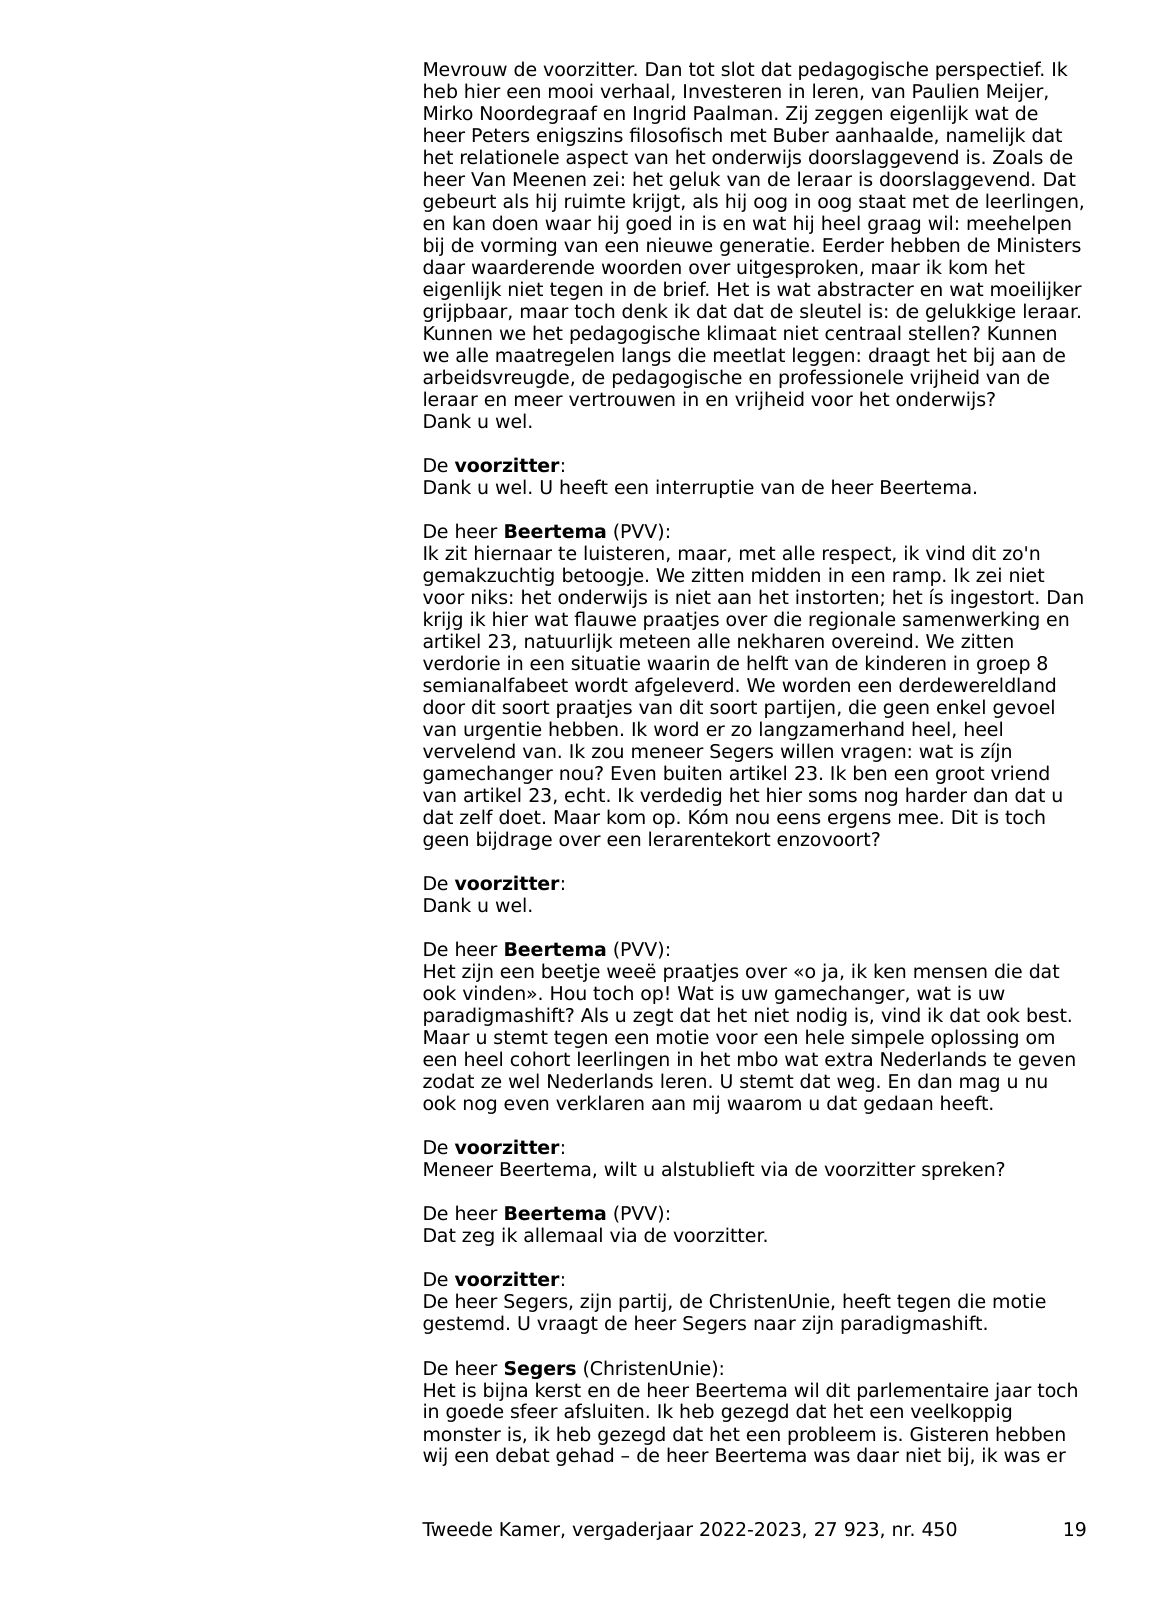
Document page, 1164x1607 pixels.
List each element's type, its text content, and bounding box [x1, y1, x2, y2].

text Dank u wel. U heeft een interruptie van de heer Beertema. [422, 477, 1087, 499]
text De heer Beertema (PVV): [422, 1203, 1087, 1225]
text De voorzitter: [422, 873, 1087, 895]
text De voorzitter: [422, 1137, 1087, 1159]
text De heer Segers (ChristenUnie): [422, 1357, 1087, 1379]
text Het zijn een beetje weeë praatjes over «o ja, ik ken mensen die dat ook vinden». Hou toch op! Wat is uw gamechanger, wat is uw paradigmashift? Als u zegt dat het niet nodig is, vind ik dat ook best. Maar u stemt tegen een motie voor een hele simpele oplossing om een heel cohort leerlingen in het mbo wat extra Nederlands te geven zodat ze wel Nederlands leren. U stemt dat weg. En dan mag u nu ook nog even verklaren aan mij waarom u dat gedaan heeft. [422, 961, 1087, 1115]
text De heer Beertema (PVV): [422, 939, 1087, 961]
text Dank u wel. [422, 411, 1087, 433]
text De voorzitter: [422, 455, 1087, 477]
text Mevrouw de voorzitter. Dan tot slot dat pedagogische perspectief. Ik heb hier een mooi verhaal, Investeren in leren, van Paulien Meijer, Mirko Noordegraaf en Ingrid Paalman. Zij zeggen eigenlijk wat de heer Peters enigszins filosofisch met Buber aanhaalde, namelijk dat het relationele aspect van het onderwijs doorslaggevend is. Zoals de heer Van Meenen zei: het geluk van de leraar is doorslaggevend. Dat gebeurt als hij ruimte krijgt, als hij oog in oog staat met de leerlingen, en kan doen waar hij goed in is en wat hij heel graag wil: meehelpen bij de vorming van een nieuwe generatie. Eerder hebben de Ministers daar waarderende woorden over uitgesproken, maar ik kom het eigenlijk niet tegen in de brief. Het is wat abstracter en wat moeilijker grijpbaar, maar toch denk ik dat dat de sleutel is: de gelukkige leraar. Kunnen we het pedagogische klimaat niet centraal stellen? Kunnen we alle maatregelen langs die meetlat leggen: draagt het bij aan de arbeidsvreugde, de pedagogische en professionele vrijheid van de leraar en meer vertrouwen in en vrijheid voor het onderwijs? [422, 59, 1087, 411]
text Het is bijna kerst en de heer Beertema wil dit parlementaire jaar toch in goede sfeer afsluiten. Ik heb gezegd dat het een veelkoppig monster is, ik heb gezegd dat het een probleem is. Gisteren hebben wij een debat gehad – de heer Beertema was daar niet bij, ik was er [422, 1379, 1087, 1467]
text De heer Segers, zijn partij, de ChristenUnie, heeft tegen die motie gestemd. U vraagt de heer Segers naar zijn paradigmashift. [422, 1291, 1087, 1335]
text Ik zit hiernaar te luisteren, maar, met alle respect, ik vind dit zo'n gemakzuchtig betoogje. We zitten midden in een ramp. Ik zei niet voor niks: het onderwijs is niet aan het instorten; het ís ingestort. Dan krijg ik hier wat flauwe praatjes over die regionale samenwerking en artikel 23, natuurlijk meteen alle nekharen overeind. We zitten verdorie in een situatie waarin de helft van de kinderen in groep 8 semianalfabeet wordt afgeleverd. We worden een derdewereldland door dit soort praatjes van dit soort partijen, die geen enkel gevoel van urgentie hebben. Ik word er zo langzamerhand heel, heel vervelend van. Ik zou meneer Segers willen vragen: wat is zíjn gamechanger nou? Even buiten artikel 23. Ik ben een groot vriend van artikel 23, echt. Ik verdedig het hier soms nog harder dan dat u dat zelf doet. Maar kom op. Kóm nou eens ergens mee. Dit is toch geen bijdrage over een lerarentekort enzovoort? [422, 543, 1087, 851]
text De heer Beertema (PVV): [422, 521, 1087, 543]
text De voorzitter: [422, 1269, 1087, 1291]
text Dat zeg ik allemaal via de voorzitter. [422, 1225, 1087, 1247]
text Dank u wel. [422, 895, 1087, 917]
text Meneer Beertema, wilt u alstublieft via de voorzitter spreken? [422, 1159, 1087, 1181]
